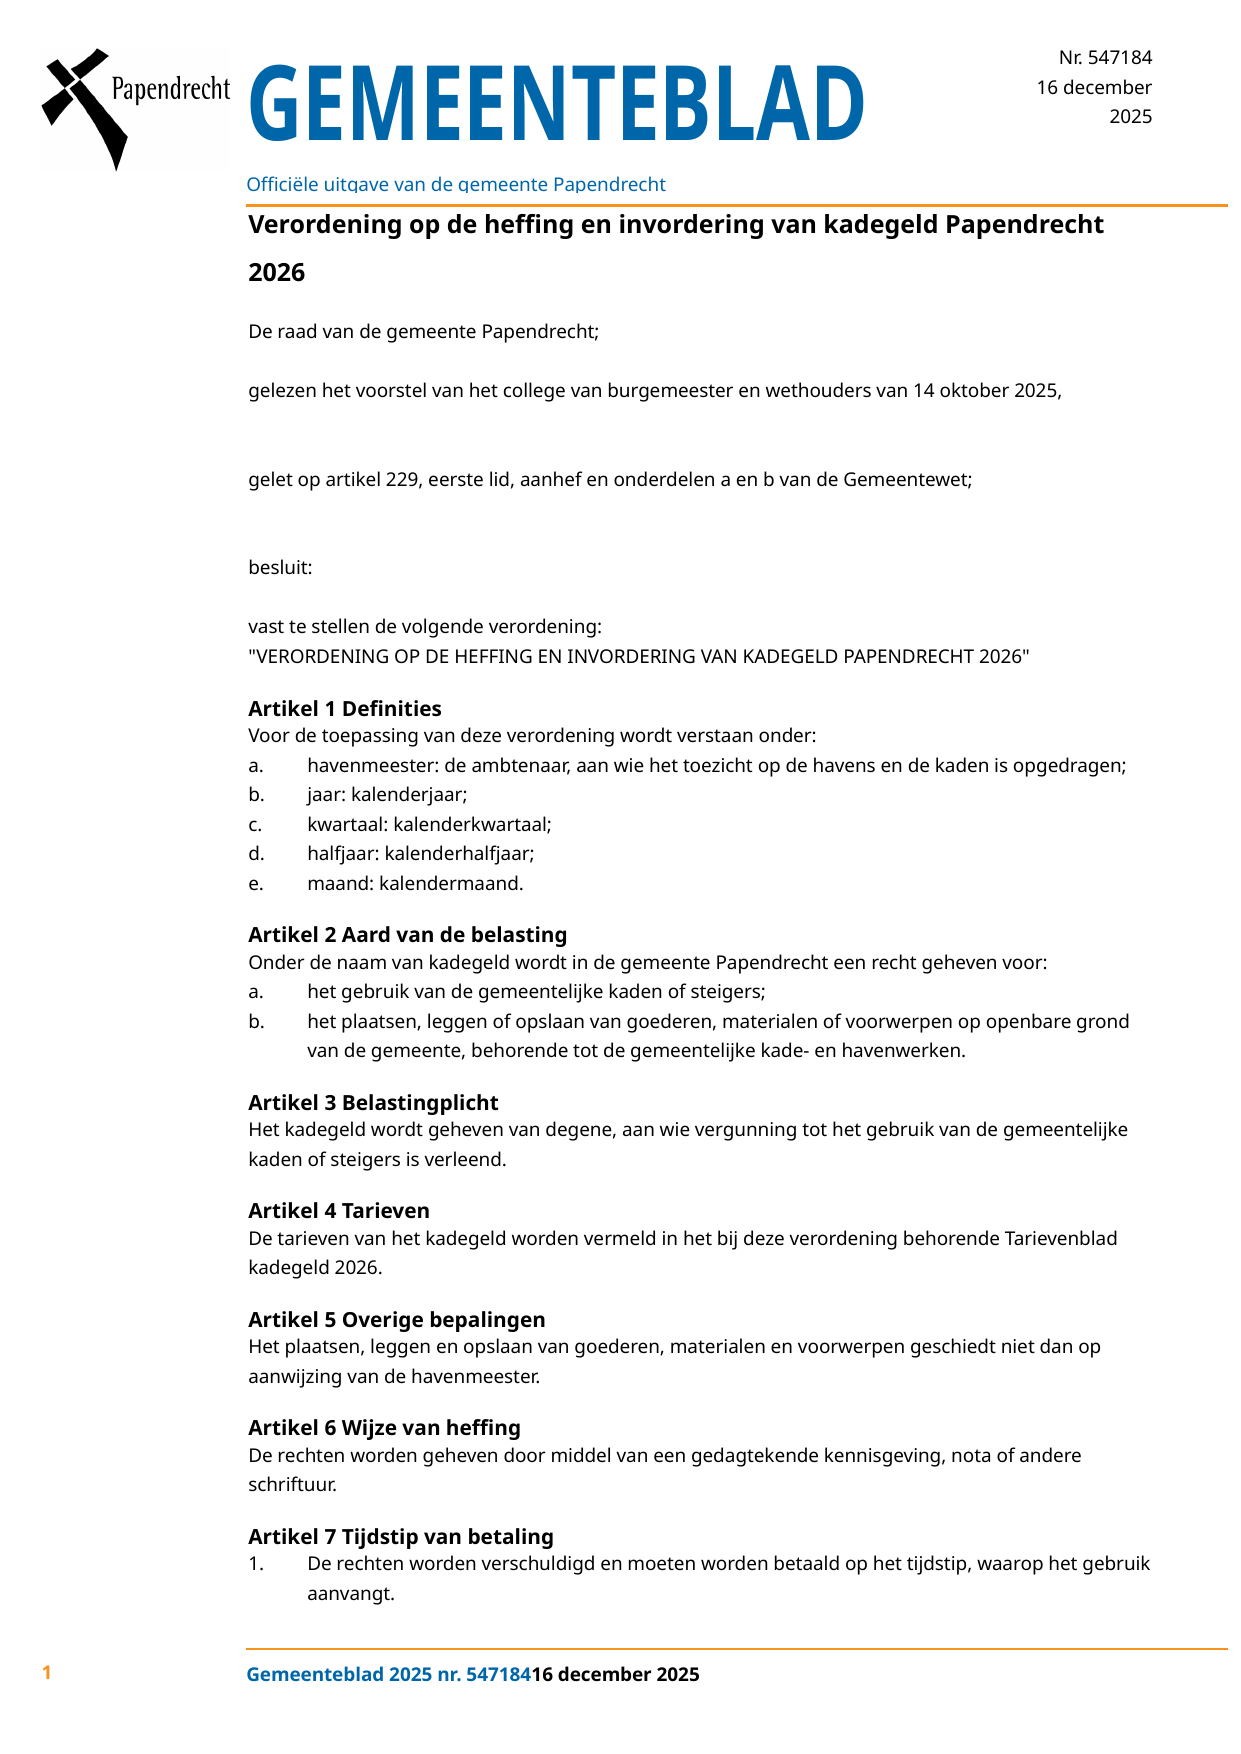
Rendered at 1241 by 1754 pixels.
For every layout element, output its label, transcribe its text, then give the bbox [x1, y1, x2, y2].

list het plaatsen, leggen of opslaan van goederen, materialen of voorwerpen op openbare grond van de gemeente, behorende tot de gemeentelijke kade- en havenwerken. [248, 1008, 1152, 1063]
text De tarieven van het kadegeld worden vermeld in het bij deze verordening behorende Tarievenblad kadegeld 2026. [248, 1225, 1152, 1280]
list kwartaal: kalenderkwartaal; [248, 811, 1152, 837]
picture [41, 47, 231, 172]
list het gebruik van de gemeentelijke kaden of steigers; [248, 978, 1152, 1004]
text Artikel 2 Aard van de belasting [248, 921, 1152, 949]
text Artikel 6 Wijze van heffing [248, 1413, 1152, 1442]
text Artikel 4 Tarieven [248, 1197, 1152, 1225]
list maand: kalendermaand. [248, 870, 1152, 896]
text "VERORDENING OP DE HEFFING EN INVORDERING VAN KADEGELD PAPENDRECHT 2026" [248, 643, 1152, 669]
list havenmeester: de ambtenaar, aan wie het toezicht op de havens en de kaden is opgedragen; [248, 752, 1152, 777]
text Artikel 5 Overige bepalingen [248, 1305, 1152, 1333]
text Het kadegeld wordt geheven van degene, aan wie vergunning tot het gebruik van de gemeentelijke kaden of steigers is verleend. [248, 1117, 1152, 1172]
text De raad van de gemeente Papendrecht; [248, 318, 1152, 344]
text gelezen het voorstel van het college van burgemeester en wethouders van 14 oktober 2025, [248, 377, 1152, 403]
list halfjaar: kalenderhalfjaar; [248, 841, 1152, 866]
text Voor de toepassing van deze verordening wordt verstaan onder: [248, 722, 1152, 748]
text vast te stellen de volgende verordening: [248, 614, 1152, 639]
text Artikel 1 Definities [248, 694, 1152, 722]
text Artikel 7 Tijdstip van betaling [248, 1522, 1152, 1550]
text Het plaatsen, leggen en opslaan van goederen, materialen en voorwerpen geschiedt niet dan op aanwijzing van de havenmeester. [248, 1333, 1152, 1389]
text Onder de naam van kadegeld wordt in de gemeente Papendrecht een recht geheven voor: [248, 949, 1152, 975]
text Artikel 3 Belastingplicht [248, 1088, 1152, 1117]
text De rechten worden geheven door middel van een gedagtekende kennisgeving, nota of andere schriftuur. [248, 1442, 1152, 1497]
list De rechten worden verschuldigd en moeten worden betaald op het tijdstip, waarop het gebruik aanvangt. [248, 1550, 1152, 1606]
text Verordening op de heffing en invordering van kadegeld Papendrecht 2026 [248, 207, 1152, 288]
text besluit: [248, 554, 1152, 580]
list jaar: kalenderjaar; [248, 781, 1152, 807]
text gelet op artikel 229, eerste lid, aanhef en onderdelen a en b van de Gemeentewet; [248, 466, 1152, 492]
